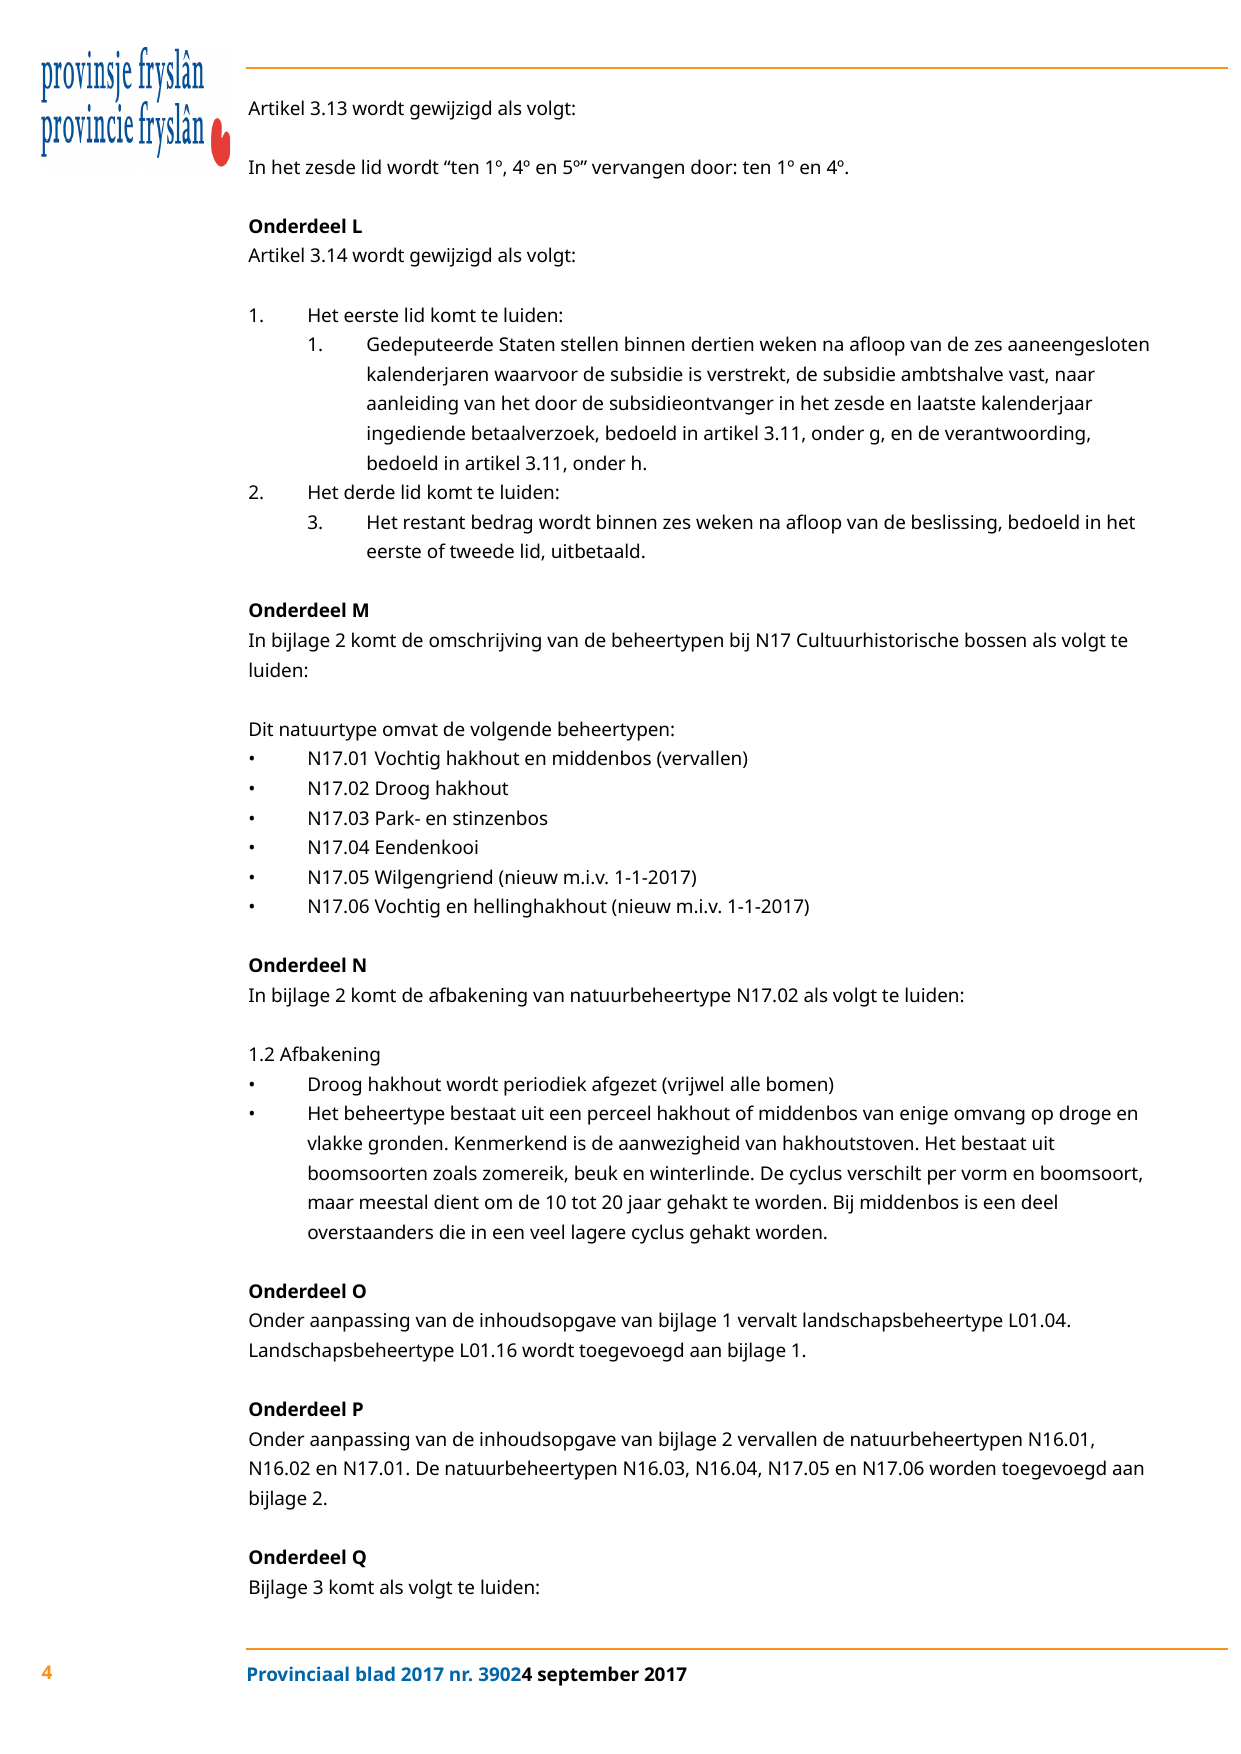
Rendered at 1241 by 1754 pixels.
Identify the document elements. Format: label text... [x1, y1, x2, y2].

text Onderdeel P [248, 1396, 1152, 1422]
picture [41, 47, 231, 172]
list N17.05 Wilgengriend (nieuw m.i.v. 1-1-2017) [248, 864, 1152, 890]
list N17.02 Droog hakhout [248, 775, 1152, 801]
text 1.2 Afbakening [248, 1041, 1152, 1067]
text Onder aanpassing van de inhoudsopgave van bijlage 1 vervalt landschapsbeheertype L01.04. Landschapsbeheertype L01.16 wordt toegevoegd aan bijlage 1. [248, 1308, 1152, 1363]
text Onderdeel L [248, 213, 1152, 239]
text Artikel 3.14 wordt gewijzigd als volgt: [248, 243, 1152, 268]
text In het zesde lid wordt “ten 1º, 4º en 5º” vervangen door: ten 1º en 4º. [248, 154, 1152, 180]
list N17.04 Eendenkooi [248, 834, 1152, 860]
text Dit natuurtype omvat de volgende beheertypen: [248, 716, 1152, 742]
list N17.01 Vochtig hakhout en middenbos (vervallen) [248, 746, 1152, 771]
text Onderdeel Q [248, 1544, 1152, 1570]
text Bijlage 3 komt als volgt te luiden: [248, 1574, 1152, 1600]
list N17.03 Park- en stinzenbos [248, 805, 1152, 831]
text Onderdeel O [248, 1278, 1152, 1304]
list N17.06 Vochtig en hellinghakhout (nieuw m.i.v. 1-1-2017) [248, 893, 1152, 919]
list Het eerste lid komt te luiden: [248, 302, 1152, 328]
list Droog hakhout wordt periodiek afgezet (vrijwel alle bomen) [248, 1071, 1152, 1097]
text Onderdeel M [248, 598, 1152, 623]
text Onderdeel N [248, 953, 1152, 978]
text In bijlage 2 komt de afbakening van natuurbeheertype N17.02 als volgt te luiden: [248, 982, 1152, 1008]
list Het derde lid komt te luiden: [248, 479, 1152, 505]
list Gedeputeerde Staten stellen binnen dertien weken na afloop van de zes aaneengesloten kalenderjaren waarvoor de subsidie is verstrekt, de subsidie ambtshalve vast, naar aanleiding van het door de subsidieontvanger in het zesde en laatste kalenderjaar ingediende betaalverzoek, bedoeld in artikel 3.11, onder g, en de verantwoording, bedoeld in artikel 3.11, onder h. [307, 331, 1152, 476]
list Het restant bedrag wordt binnen zes weken na afloop van de beslissing, bedoeld in het eerste of tweede lid, uitbetaald. [307, 509, 1152, 564]
text In bijlage 2 komt de omschrijving van de beheertypen bij N17 Cultuurhistorische bossen als volgt te luiden: [248, 627, 1152, 683]
list Het beheertype bestaat uit een perceel hakhout of middenbos van enige omvang op droge en vlakke gronden. Kenmerkend is de aanwezigheid van hakhoutstoven. Het bestaat uit boomsoorten zoals zomereik, beuk en winterlinde. De cyclus verschilt per vorm en boomsoort, maar meestal dient om de 10 tot 20 jaar gehakt te worden. Bij middenbos is een deel overstaanders die in een veel lagere cyclus gehakt worden. [248, 1101, 1152, 1245]
text Onder aanpassing van de inhoudsopgave van bijlage 2 vervallen de natuurbeheertypen N16.01, N16.02 en N17.01. De natuurbeheertypen N16.03, N16.04, N17.05 en N17.06 worden toegevoegd aan bijlage 2. [248, 1426, 1152, 1511]
text Artikel 3.13 wordt gewijzigd als volgt: [248, 95, 1152, 121]
